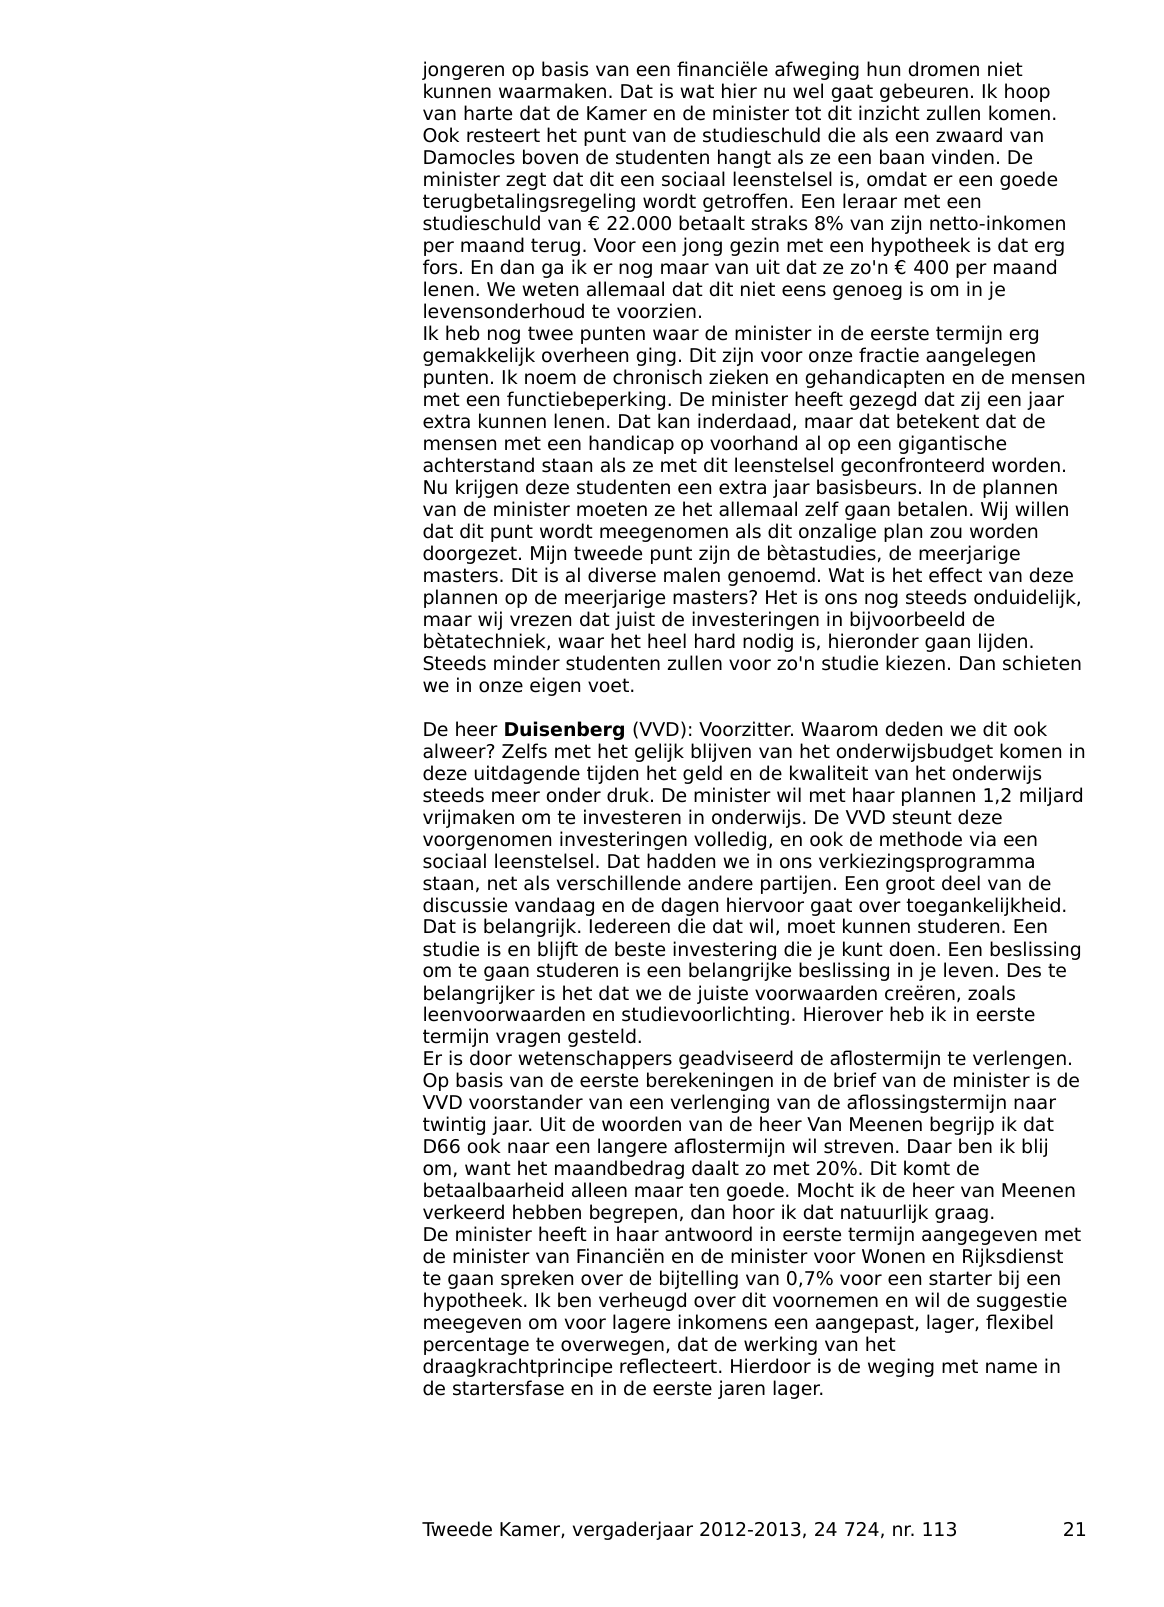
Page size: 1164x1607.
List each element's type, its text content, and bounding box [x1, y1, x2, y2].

text Er is door wetenschappers geadviseerd de aflostermijn te verlengen. Op basis van de eerste berekeningen in de brief van de minister is de VVD voorstander van een verlenging van de aflossingstermijn naar twintig jaar. Uit de woorden van de heer Van Meenen begrijp ik dat D66 ook naar een langere aflostermijn wil streven. Daar ben ik blij om, want het maandbedrag daalt zo met 20%. Dit komt de betaalbaarheid alleen maar ten goede. Mocht ik de heer van Meenen verkeerd hebben begrepen, dan hoor ik dat natuurlijk graag. [422, 1048, 1087, 1224]
text Ook resteert het punt van de studieschuld die als een zwaard van Damocles boven de studenten hangt als ze een baan vinden. De minister zegt dat dit een sociaal leenstelsel is, omdat er een goede terugbetalingsregeling wordt getroffen. Een leraar met een studieschuld van € 22.000 betaalt straks 8% van zijn netto-inkomen per maand terug. Voor een jong gezin met een hypotheek is dat erg fors. En dan ga ik er nog maar van uit dat ze zo'n € 400 per maand lenen. We weten allemaal dat dit niet eens genoeg is om in je levensonderhoud te voorzien. [422, 125, 1087, 323]
text De minister heeft in haar antwoord in eerste termijn aangegeven met de minister van Financiën en de minister voor Wonen en Rijksdienst te gaan spreken over de bijtelling van 0,7% voor een starter bij een hypotheek. Ik ben verheugd over dit voornemen en wil de suggestie meegeven om voor lagere inkomens een aangepast, lager, flexibel percentage te overwegen, dat de werking van het draagkrachtprincipe reflecteert. Hierdoor is de weging met name in de startersfase en in de eerste jaren lager. [422, 1224, 1087, 1400]
text Ik heb nog twee punten waar de minister in de eerste termijn erg gemakkelijk overheen ging. Dit zijn voor onze fractie aangelegen punten. Ik noem de chronisch zieken en gehandicapten en de mensen met een functiebeperking. De minister heeft gezegd dat zij een jaar extra kunnen lenen. Dat kan inderdaad, maar dat betekent dat de mensen met een handicap op voorhand al op een gigantische achterstand staan als ze met dit leenstelsel geconfronteerd worden. Nu krijgen deze studenten een extra jaar basisbeurs. In de plannen van de minister moeten ze het allemaal zelf gaan betalen. Wij willen dat dit punt wordt meegenomen als dit onzalige plan zou worden doorgezet. Mijn tweede punt zijn de bètastudies, de meerjarige masters. Dit is al diverse malen genoemd. Wat is het effect van deze plannen op de meerjarige masters? Het is ons nog steeds onduidelijk, maar wij vrezen dat juist de investeringen in bijvoorbeeld de bètatechniek, waar het heel hard nodig is, hieronder gaan lijden. Steeds minder studenten zullen voor zo'n studie kiezen. Dan schieten we in onze eigen voet. [422, 323, 1087, 696]
text De heer Duisenberg (VVD): Voorzitter. Waarom deden we dit ook alweer? Zelfs met het gelijk blijven van het onderwijsbudget komen in deze uitdagende tijden het geld en de kwaliteit van het onderwijs steeds meer onder druk. De minister wil met haar plannen 1,2 miljard vrijmaken om te investeren in onderwijs. De VVD steunt deze voorgenomen investeringen volledig, en ook de methode via een sociaal leenstelsel. Dat hadden we in ons verkiezingsprogramma staan, net als verschillende andere partijen. Een groot deel van de discussie vandaag en de dagen hiervoor gaat over toegankelijkheid. Dat is belangrijk. Iedereen die dat wil, moet kunnen studeren. Een studie is en blijft de beste investering die je kunt doen. Een beslissing om te gaan studeren is een belangrijke beslissing in je leven. Des te belangrijker is het dat we de juiste voorwaarden creëren, zoals leenvoorwaarden en studievoorlichting. Hierover heb ik in eerste termijn vragen gesteld. [422, 719, 1087, 1048]
text jongeren op basis van een financiële afweging hun dromen niet kunnen waarmaken. Dat is wat hier nu wel gaat gebeuren. Ik hoop van harte dat de Kamer en de minister tot dit inzicht zullen komen. [422, 59, 1087, 125]
